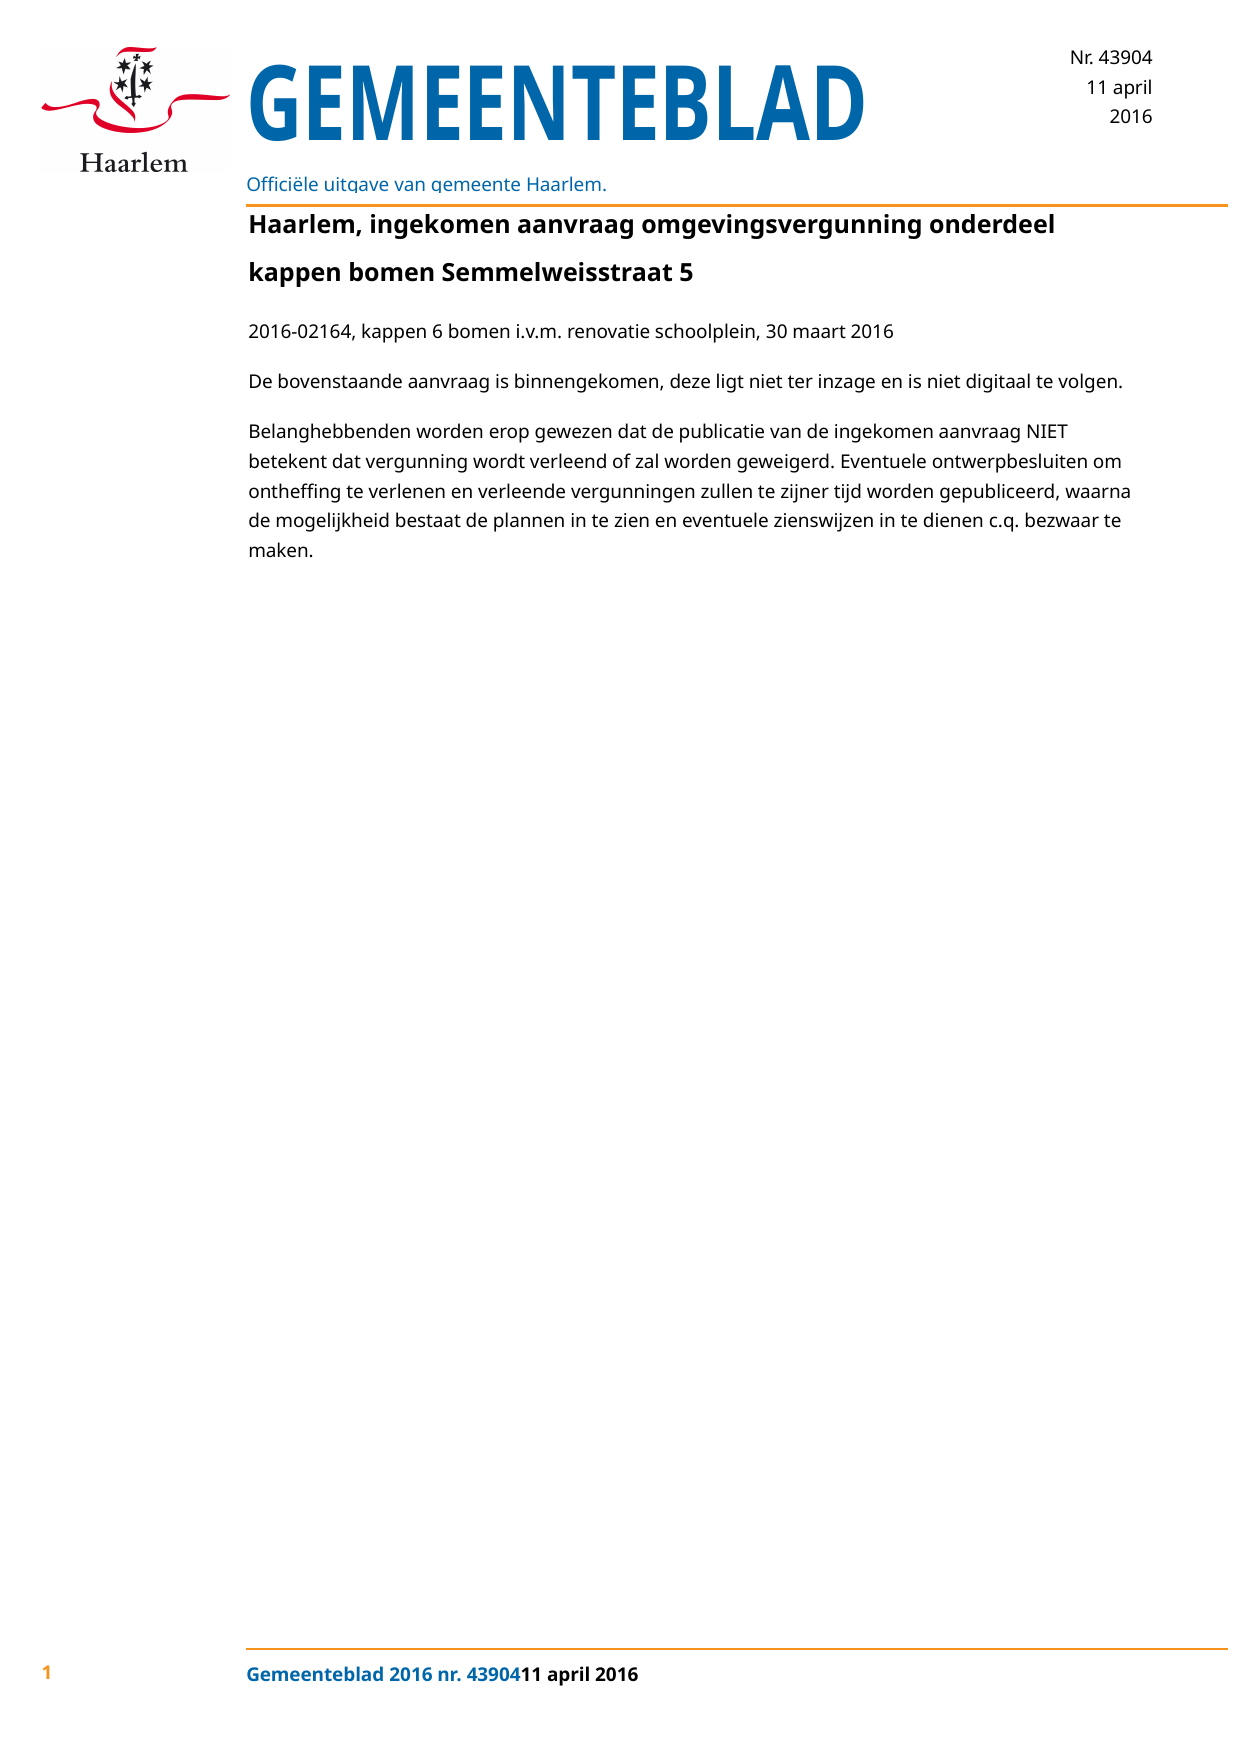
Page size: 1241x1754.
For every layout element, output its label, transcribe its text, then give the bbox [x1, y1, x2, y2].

text Haarlem, ingekomen aanvraag omgevingsvergunning onderdeel kappen bomen Semmelweisstraat 5 [248, 207, 1152, 288]
text 2016-02164, kappen 6 bomen i.v.m. renovatie schoolplein, 30 maart 2016 [248, 318, 1152, 344]
text De bovenstaande aanvraag is binnengekomen, deze ligt niet ter inzage en is niet digitaal te volgen. [248, 368, 1152, 394]
picture [41, 47, 231, 172]
text Belanghebbenden worden erop gewezen dat de publicatie van de ingekomen aanvraag NIET betekent dat vergunning wordt verleend of zal worden geweigerd. Eventuele ontwerpbesluiten om ontheffing te verlenen en verleende vergunningen zullen te zijner tijd worden gepubliceerd, waarna de mogelijkheid bestaat de plannen in te zien en eventuele zienswijzen in te dienen c.q. bezwaar te maken. [248, 419, 1152, 563]
